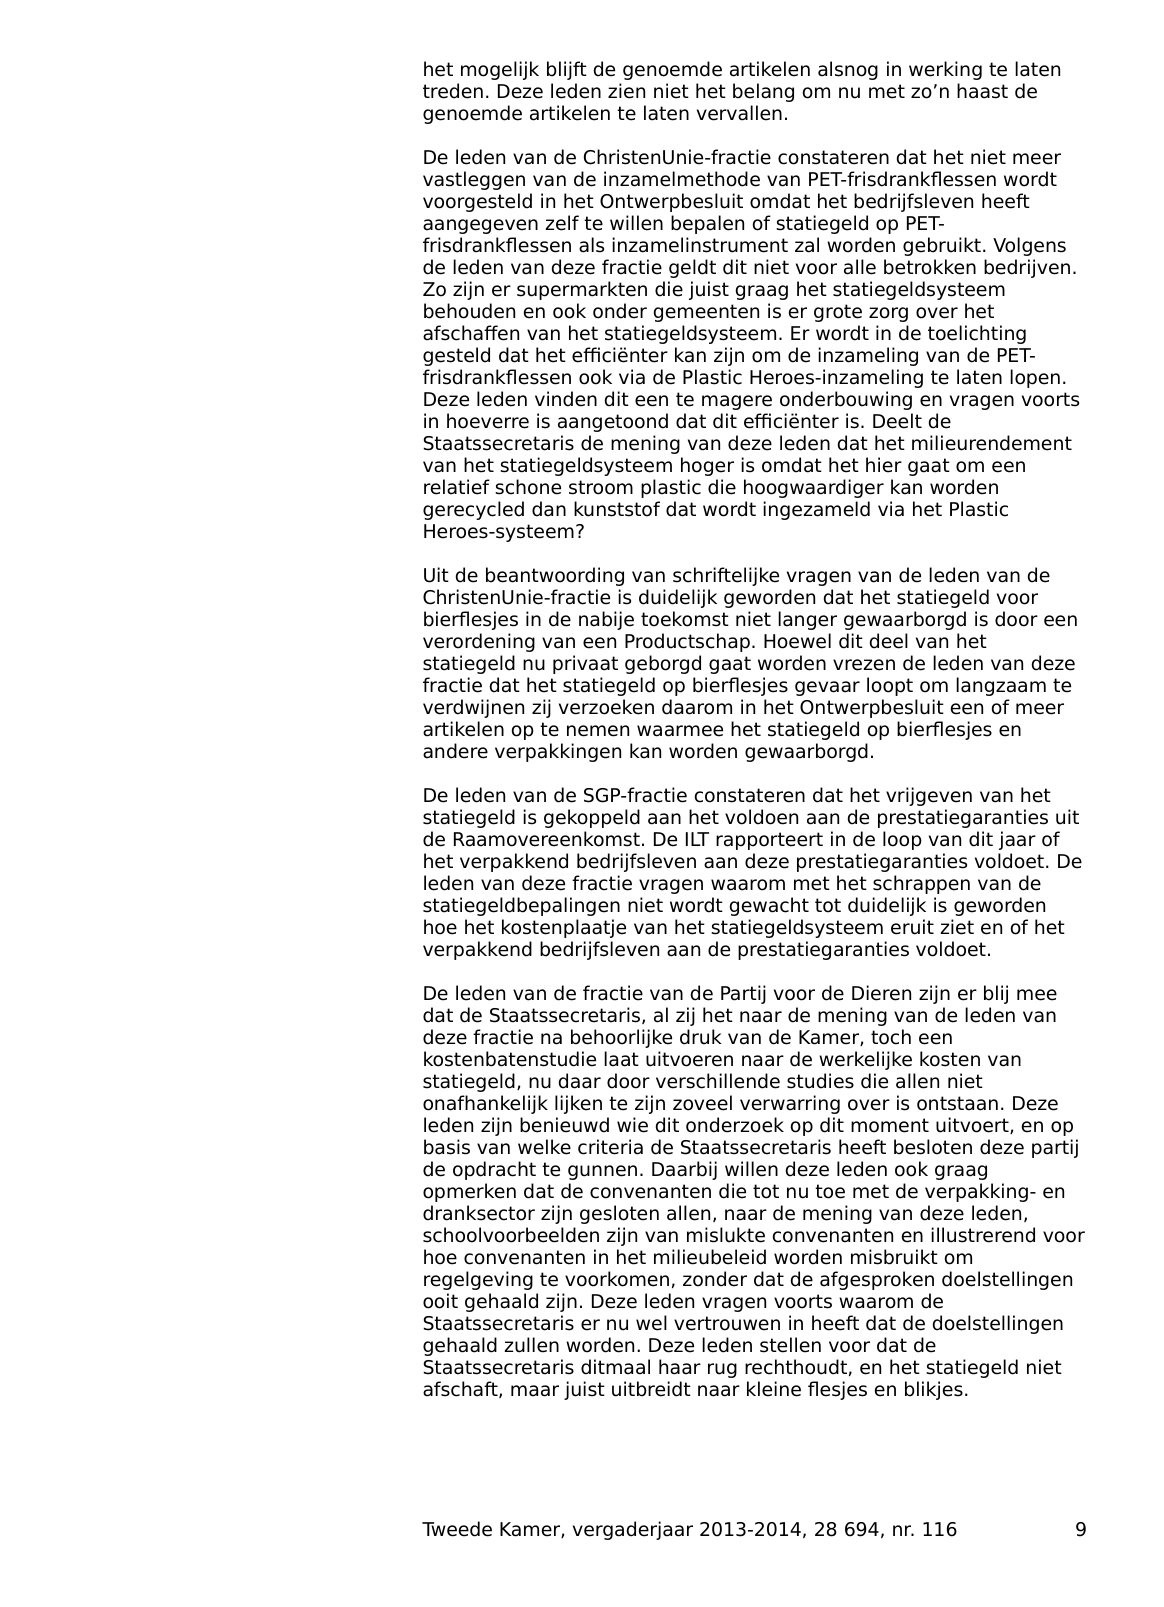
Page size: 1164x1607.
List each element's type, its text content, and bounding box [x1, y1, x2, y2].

text het mogelijk blijft de genoemde artikelen alsnog in werking te laten treden. Deze leden zien niet het belang om nu met zo’n haast de genoemde artikelen te laten vervallen. [422, 59, 1087, 125]
text De leden van de SGP-fractie constateren dat het vrijgeven van het statiegeld is gekoppeld aan het voldoen aan de prestatiegaranties uit de Raamovereenkomst. De ILT rapporteert in de loop van dit jaar of het verpakkend bedrijfsleven aan deze prestatiegaranties voldoet. De leden van deze fractie vragen waarom met het schrappen van de statiegeldbepalingen niet wordt gewacht tot duidelijk is geworden hoe het kostenplaatje van het statiegeldsysteem eruit ziet en of het verpakkend bedrijfsleven aan de prestatiegaranties voldoet. [422, 785, 1087, 961]
text De leden van de ChristenUnie-fractie constateren dat het niet meer vastleggen van de inzamelmethode van PET-frisdrankflessen wordt voorgesteld in het Ontwerpbesluit omdat het bedrijfsleven heeft aangegeven zelf te willen bepalen of statiegeld op PET-frisdrankflessen als inzamelinstrument zal worden gebruikt. Volgens de leden van deze fractie geldt dit niet voor alle betrokken bedrijven. Zo zijn er supermarkten die juist graag het statiegeldsysteem behouden en ook onder gemeenten is er grote zorg over het afschaffen van het statiegeldsysteem. Er wordt in de toelichting gesteld dat het efficiënter kan zijn om de inzameling van de PET-frisdrankflessen ook via de Plastic Heroes-inzameling te laten lopen. Deze leden vinden dit een te magere onderbouwing en vragen voorts in hoeverre is aangetoond dat dit efficiënter is. Deelt de Staatssecretaris de mening van deze leden dat het milieurendement van het statiegeldsysteem hoger is omdat het hier gaat om een relatief schone stroom plastic die hoogwaardiger kan worden gerecycled dan kunststof dat wordt ingezameld via het Plastic Heroes-systeem? [422, 147, 1087, 543]
text Uit de beantwoording van schriftelijke vragen van de leden van de ChristenUnie-fractie is duidelijk geworden dat het statiegeld voor bierflesjes in de nabije toekomst niet langer gewaarborgd is door een verordening van een Productschap. Hoewel dit deel van het statiegeld nu privaat geborgd gaat worden vrezen de leden van deze fractie dat het statiegeld op bierflesjes gevaar loopt om langzaam te verdwijnen zij verzoeken daarom in het Ontwerpbesluit een of meer artikelen op te nemen waarmee het statiegeld op bierflesjes en andere verpakkingen kan worden gewaarborgd. [422, 565, 1087, 763]
text De leden van de fractie van de Partij voor de Dieren zijn er blij mee dat de Staatssecretaris, al zij het naar de mening van de leden van deze fractie na behoorlijke druk van de Kamer, toch een kostenbatenstudie laat uitvoeren naar de werkelijke kosten van statiegeld, nu daar door verschillende studies die allen niet onafhankelijk lijken te zijn zoveel verwarring over is ontstaan. Deze leden zijn benieuwd wie dit onderzoek op dit moment uitvoert, en op basis van welke criteria de Staatssecretaris heeft besloten deze partij de opdracht te gunnen. Daarbij willen deze leden ook graag opmerken dat de convenanten die tot nu toe met de verpakking- en dranksector zijn gesloten allen, naar de mening van deze leden, schoolvoorbeelden zijn van mislukte convenanten en illustrerend voor hoe convenanten in het milieubeleid worden misbruikt om regelgeving te voorkomen, zonder dat de afgesproken doelstellingen ooit gehaald zijn. Deze leden vragen voorts waarom de Staatssecretaris er nu wel vertrouwen in heeft dat de doelstellingen gehaald zullen worden. Deze leden stellen voor dat de Staatssecretaris ditmaal haar rug rechthoudt, en het statiegeld niet afschaft, maar juist uitbreidt naar kleine flesjes en blikjes. [422, 983, 1087, 1401]
